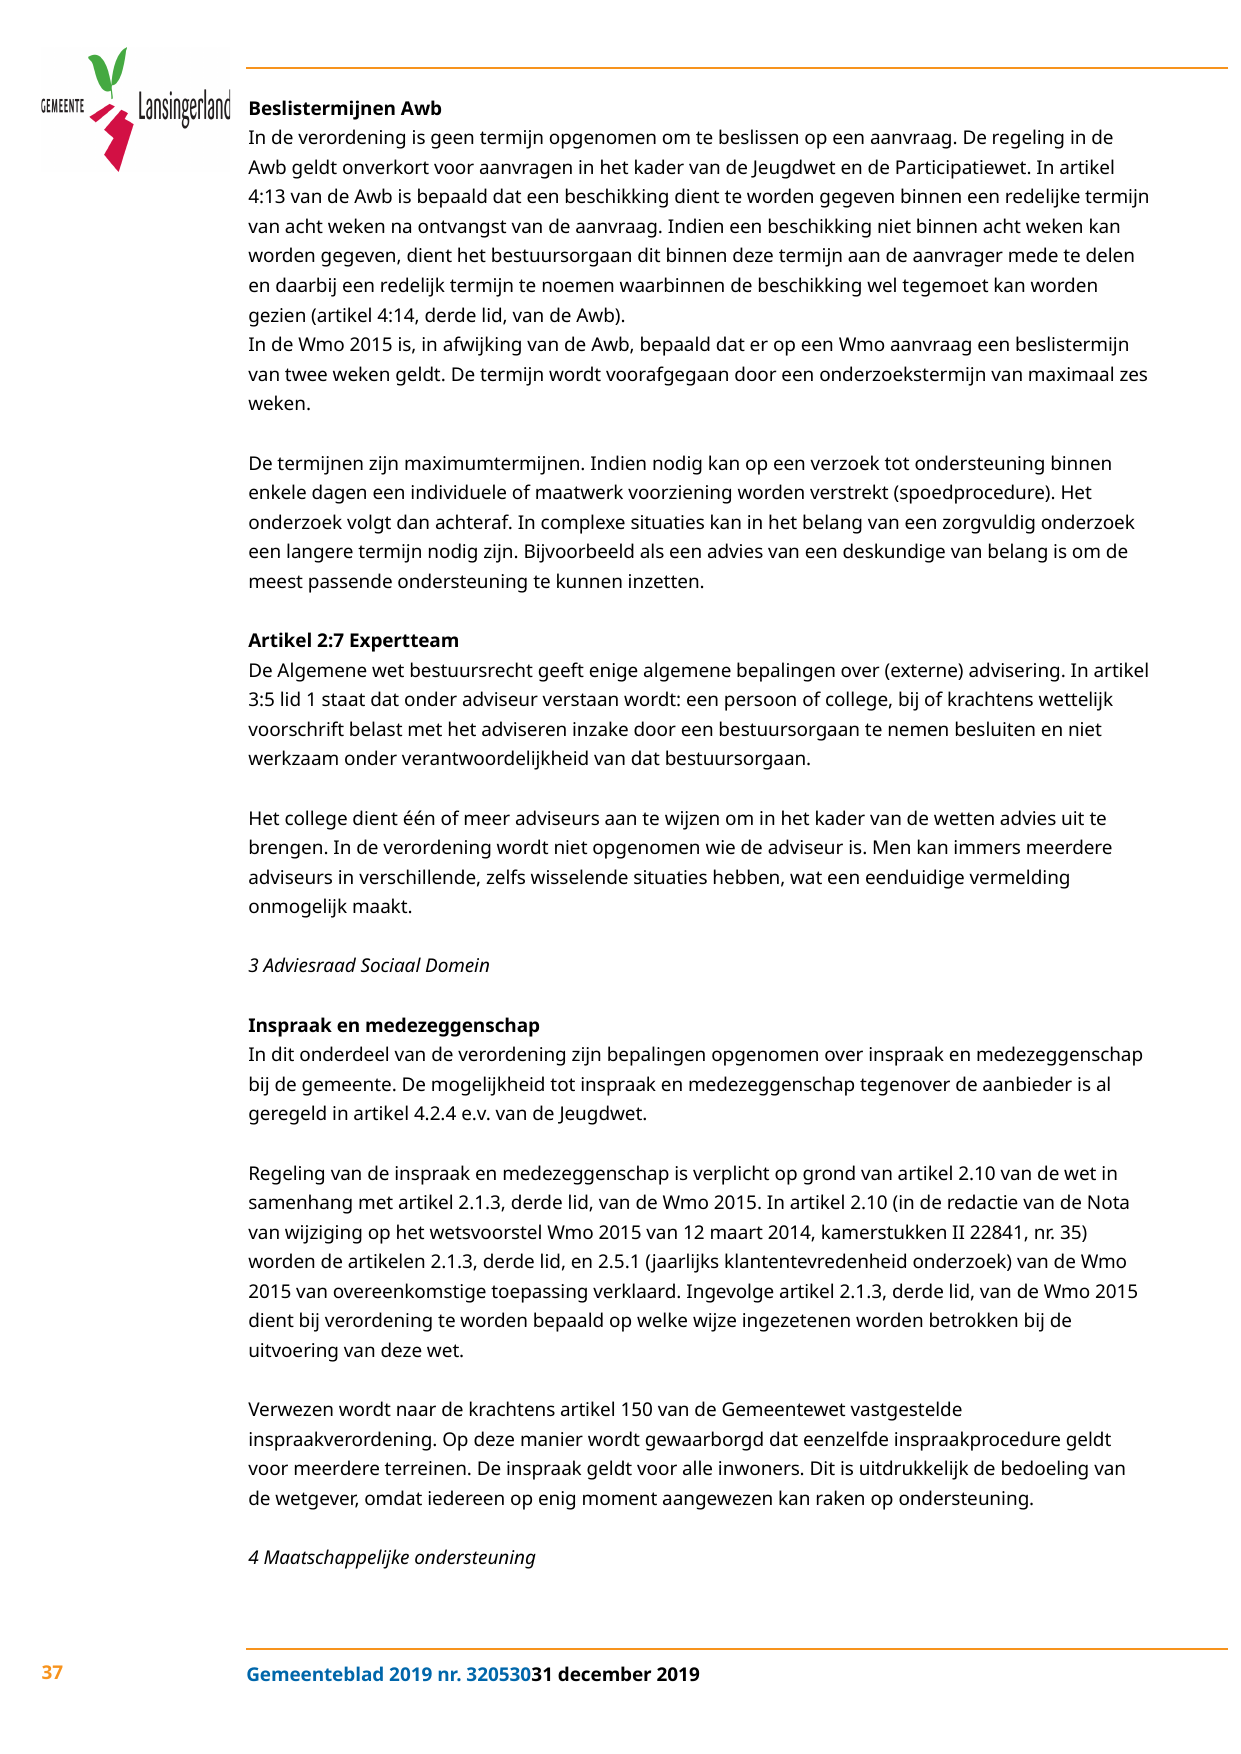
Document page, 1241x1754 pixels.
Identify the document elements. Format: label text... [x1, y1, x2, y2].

text De Algemene wet bestuursrecht geeft enige algemene bepalingen over (externe) advisering. In artikel 3:5 lid 1 staat dat onder adviseur verstaan wordt: een persoon of college, bij of krachtens wettelijk voorschrift belast met het adviseren inzake door een bestuursorgaan te nemen besluiten en niet werkzaam onder verantwoordelijkheid van dat bestuursorgaan. [248, 657, 1152, 771]
text Verwezen wordt naar de krachtens artikel 150 van de Gemeentewet vastgestelde inspraakverordening. Op deze manier wordt gewaarborgd dat eenzelfde inspraakprocedure geldt voor meerdere terreinen. De inspraak geldt voor alle inwoners. Dit is uitdrukkelijk de bedoeling van de wetgever, omdat iedereen op enig moment aangewezen kan raken op ondersteuning. [248, 1396, 1152, 1511]
text In dit onderdeel van de verordening zijn bepalingen opgenomen over inspraak en medezeggenschap bij de gemeente. De mogelijkheid tot inspraak en medezeggenschap tegenover de aanbieder is al geregeld in artikel 4.2.4 e.v. van de Jeugdwet. [248, 1041, 1152, 1126]
text Artikel 2:7 Expertteam [248, 627, 1152, 653]
text Beslistermijnen Awb [248, 95, 1152, 121]
text Het college dient één of meer adviseurs aan te wijzen om in het kader van de wetten advies uit te brengen. In de verordening wordt niet opgenomen wie de adviseur is. Men kan immers meerdere adviseurs in verschillende, zelfs wisselende situaties hebben, wat een eenduidige vermelding onmogelijk maakt. [248, 805, 1152, 919]
text Regeling van de inspraak en medezeggenschap is verplicht op grond van artikel 2.10 van de wet in samenhang met artikel 2.1.3, derde lid, van de Wmo 2015. In artikel 2.10 (in de redactie van de Nota van wijziging op het wetsvoorstel Wmo 2015 van 12 maart 2014, kamerstukken II 22841, nr. 35) worden de artikelen 2.1.3, derde lid, en 2.5.1 (jaarlijks klantentevredenheid onderzoek) van de Wmo 2015 van overeenkomstige toepassing verklaard. Ingevolge artikel 2.1.3, derde lid, van de Wmo 2015 dient bij verordening te worden bepaald op welke wijze ingezetenen worden betrokken bij de uitvoering van deze wet. [248, 1160, 1152, 1363]
text In de Wmo 2015 is, in afwijking van de Awb, bepaald dat er op een Wmo aanvraag een beslistermijn van twee weken geldt. De termijn wordt voorafgegaan door een onderzoekstermijn van maximaal zes weken. [248, 331, 1152, 416]
text Inspraak en medezeggenschap [248, 1012, 1152, 1038]
text 3 Adviesraad Sociaal Domein [248, 953, 1152, 978]
text In de verordening is geen termijn opgenomen om te beslissen op een aanvraag. De regeling in de Awb geldt onverkort voor aanvragen in het kader van de Jeugdwet en de Participatiewet. In artikel 4:13 van de Awb is bepaald dat een beschikking dient te worden gegeven binnen een redelijke termijn van acht weken na ontvangst van de aanvraag. Indien een beschikking niet binnen acht weken kan worden gegeven, dient het bestuursorgaan dit binnen deze termijn aan de aanvrager mede te delen en daarbij een redelijk termijn te noemen waarbinnen de beschikking wel tegemoet kan worden gezien (artikel 4:14, derde lid, van de Awb). [248, 124, 1152, 328]
picture [41, 47, 231, 172]
text De termijnen zijn maximumtermijnen. Indien nodig kan op een verzoek tot ondersteuning binnen enkele dagen een individuele of maatwerk voorziening worden verstrekt (spoedprocedure). Het onderzoek volgt dan achteraf. In complexe situaties kan in het belang van een zorgvuldig onderzoek een langere termijn nodig zijn. Bijvoorbeeld als een advies van een deskundige van belang is om de meest passende ondersteuning te kunnen inzetten. [248, 450, 1152, 594]
text 4 Maatschappelijke ondersteuning [248, 1544, 1152, 1570]
